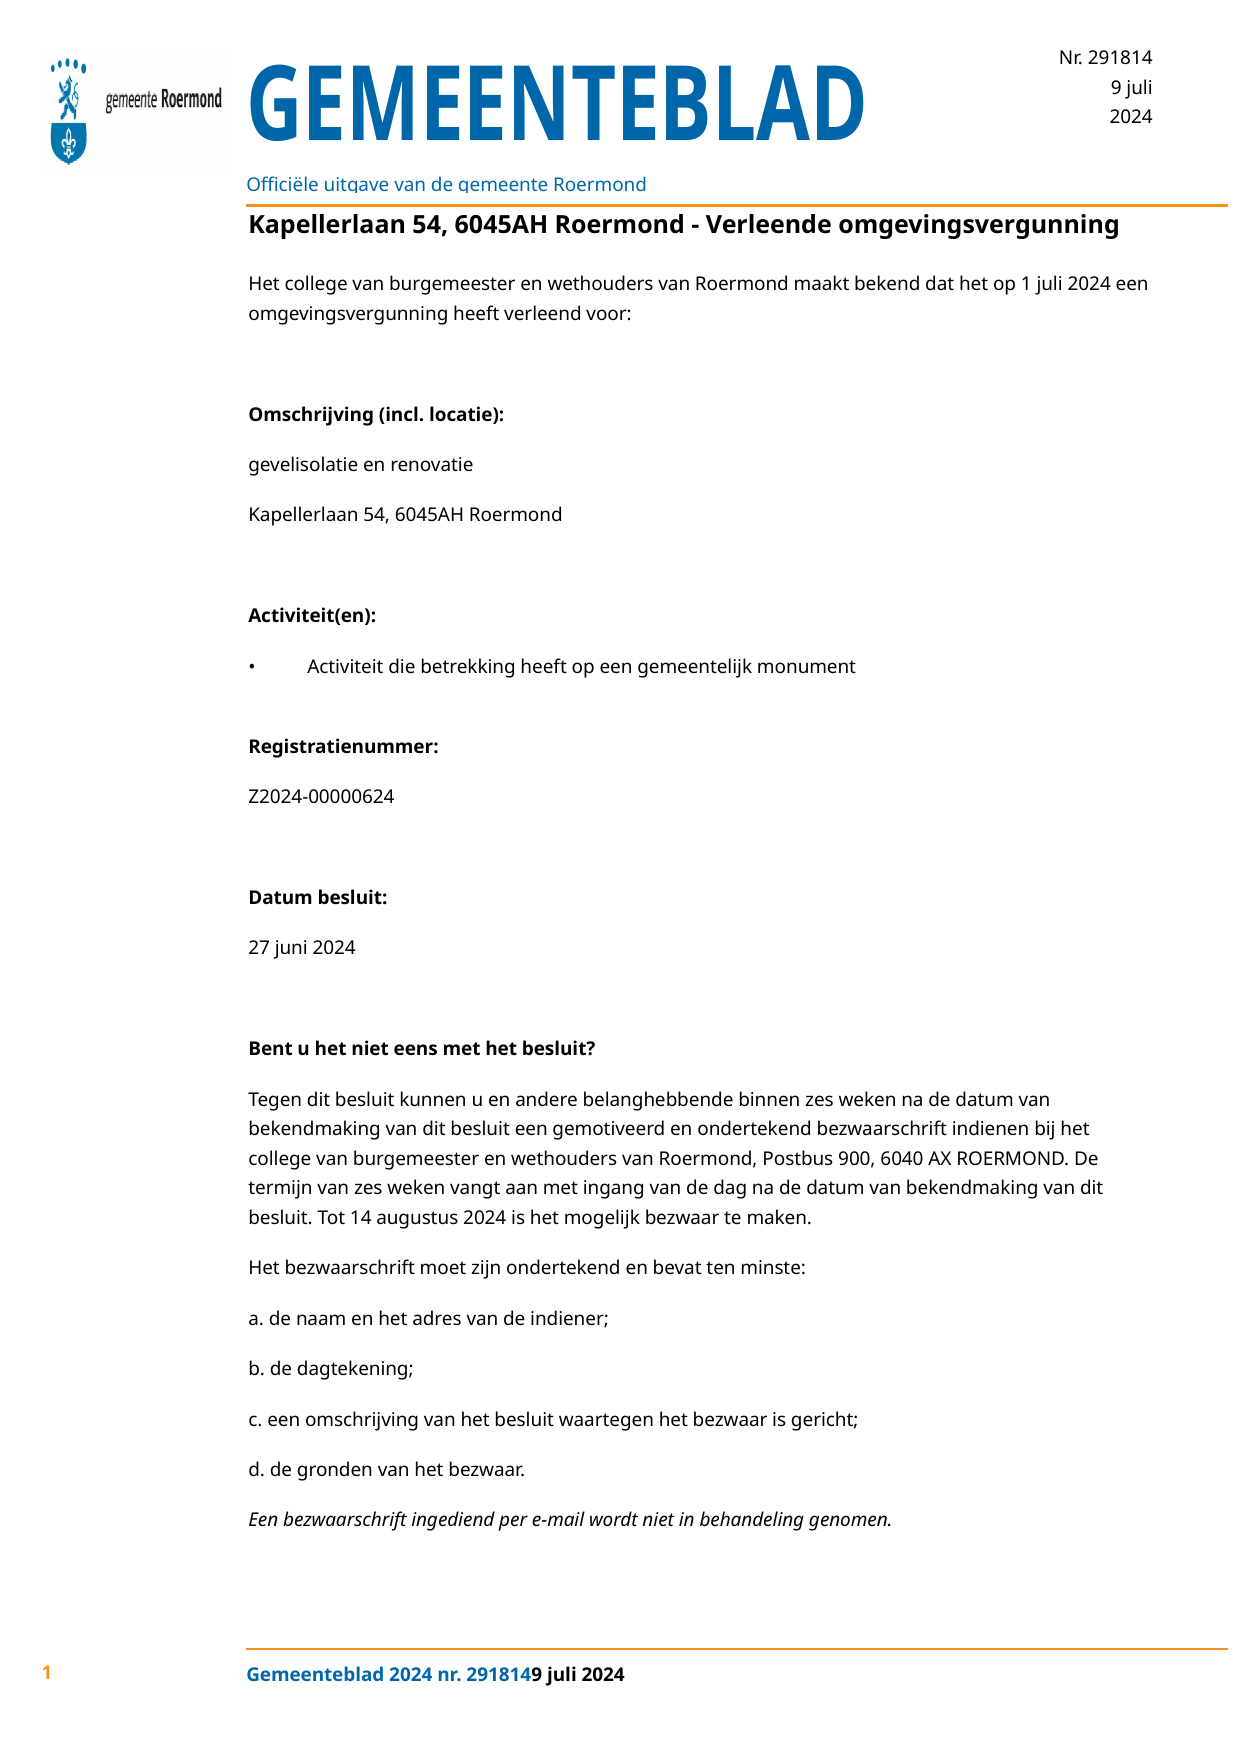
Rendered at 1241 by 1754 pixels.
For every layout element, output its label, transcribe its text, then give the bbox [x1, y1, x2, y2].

text Activiteit(en): [248, 602, 1152, 628]
text Omschrijving (incl. locatie): [248, 401, 1152, 426]
text Het bezwaarschrift moet zijn ondertekend en bevat ten minste: [248, 1254, 1152, 1280]
picture [41, 47, 231, 172]
text Een bezwaarschrift ingediend per e-mail wordt niet in behandeling genomen. [248, 1507, 1152, 1532]
text Kapellerlaan 54, 6045AH Roermond [248, 502, 1152, 527]
text c. een omschrijving van het besluit waartegen het bezwaar is gericht; [248, 1406, 1152, 1431]
text a. de naam en het adres van de indiener; [248, 1305, 1152, 1331]
text Kapellerlaan 54, 6045AH Roermond - Verleende omgevingsvergunning [248, 207, 1152, 241]
text d. de gronden van het bezwaar. [248, 1456, 1152, 1482]
text Tegen dit besluit kunnen u en andere belanghebbende binnen zes weken na de datum van bekendmaking van dit besluit een gemotiveerd en ondertekend bezwaarschrift indienen bij het college van burgemeester en wethouders van Roermond, Postbus 900, 6040 AX ROERMOND. De termijn van zes weken vangt aan met ingang van de dag na de datum van bekendmaking van dit besluit. Tot 14 augustus 2024 is het mogelijk bezwaar te maken. [248, 1086, 1152, 1230]
text b. de dagtekening; [248, 1355, 1152, 1381]
text Registratienummer: [248, 733, 1152, 758]
list Activiteit die betrekking heeft op een gemeentelijk monument [248, 653, 1152, 678]
text 27 juni 2024 [248, 934, 1152, 960]
text Bent u het niet eens met het besluit? [248, 1035, 1152, 1061]
text Z2024-00000624 [248, 783, 1152, 809]
text Het college van burgemeester en wethouders van Roermond maakt bekend dat het op 1 juli 2024 een omgevingsvergunning heeft verleend voor: [248, 270, 1152, 326]
text Datum besluit: [248, 884, 1152, 910]
text gevelisolatie en renovatie [248, 451, 1152, 477]
